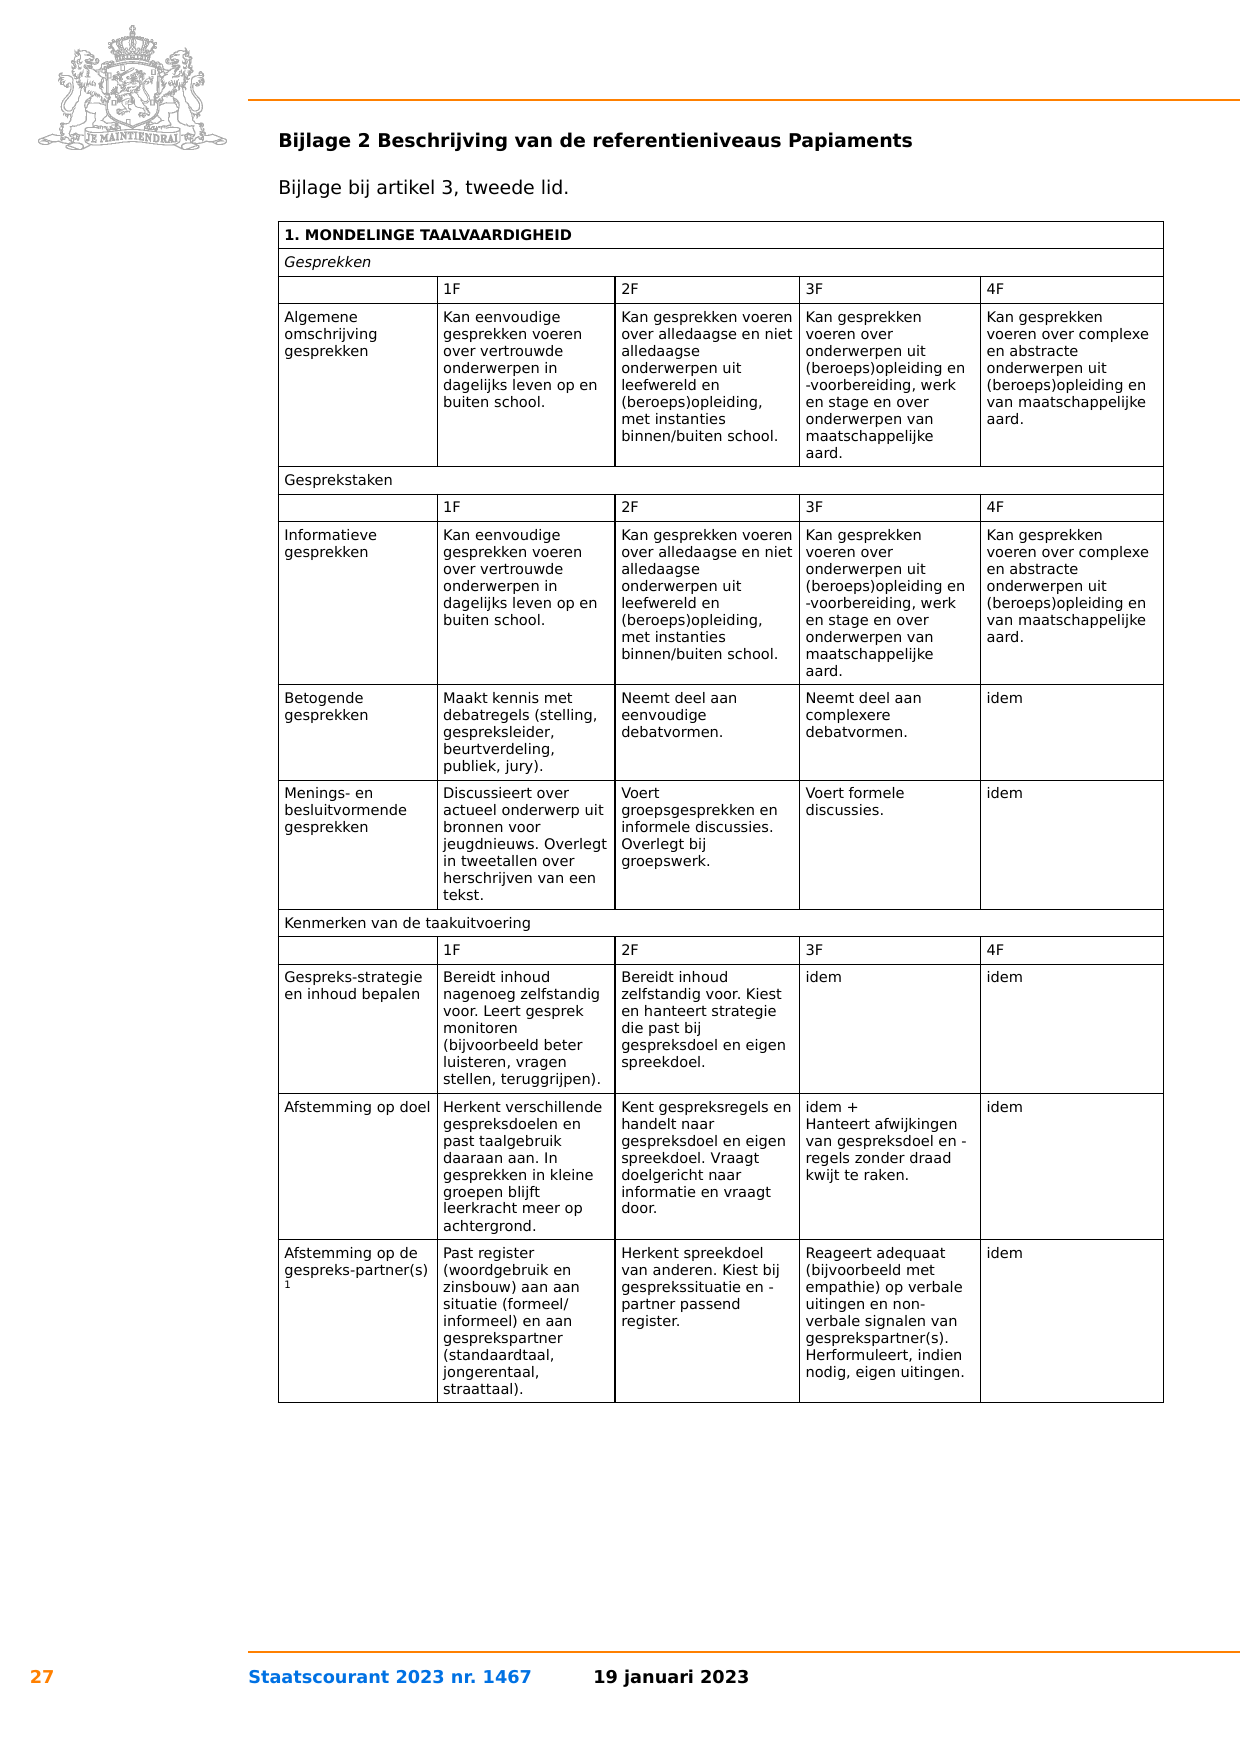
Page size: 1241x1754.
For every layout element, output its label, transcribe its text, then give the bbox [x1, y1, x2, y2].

table_cell Maakt kennis met debatregels (stelling, gespreksleider, beurtverdeling, publiek, jury). [438, 685, 614, 779]
table_cell 1F [438, 277, 614, 303]
table_cell Algemene omschrijving gesprekken [279, 304, 437, 466]
table_cell Kan gesprekken voeren over alledaagse en niet alledaagse onderwerpen uit leefwereld en (beroeps)opleiding, met instanties binnen/buiten school. [616, 522, 799, 684]
table_cell Herkent spreekdoel van anderen. Kiest bij gesprekssituatie en -partner passend register. [616, 1240, 799, 1402]
table_cell 4F [981, 277, 1163, 303]
table_cell Herkent verschillende gespreksdoelen en past taalgebruik daaraan aan. In gesprekken in kleine groepen blijft leerkracht meer op achtergrond. [438, 1094, 614, 1239]
table_cell Kan eenvoudige gesprekken voeren over vertrouwde onderwerpen in dagelijks leven op en buiten school. [438, 304, 614, 466]
table_cell Discussieert over actueel onderwerp uit bronnen voor jeugdnieuws. Overlegt in tweetallen over herschrijven van een tekst. [438, 781, 614, 909]
table_cell idem [981, 1240, 1163, 1402]
text Bijlage bij artikel 3, tweede lid. [278, 177, 1163, 199]
table_cell 4F [981, 495, 1163, 521]
table_cell 2F [616, 277, 799, 303]
table_cell 3F [800, 495, 980, 521]
table_cell idem [800, 965, 980, 1093]
table_cell [279, 937, 437, 963]
table_cell Neemt deel aan complexere debatvormen. [800, 685, 980, 779]
table_cell Past register (woordgebruik en zinsbouw) aan aan situatie (formeel/ informeel) en aan gesprekspartner (standaardtaal, jongerentaal, straattaal). [438, 1240, 614, 1402]
table_cell Kan gesprekken voeren over onderwerpen uit (beroeps)opleiding en -voorbereiding, werk en stage en over onderwerpen van maatschappelijke aard. [800, 304, 980, 466]
table_cell 3F [800, 277, 980, 303]
table_cell 3F [800, 937, 980, 963]
table_cell Kan gesprekken voeren over alledaagse en niet alledaagse onderwerpen uit leefwereld en (beroeps)opleiding, met instanties binnen/buiten school. [616, 304, 799, 466]
table_cell idem [981, 685, 1163, 779]
table_cell 4F [981, 937, 1163, 963]
table_cell Kan gesprekken voeren over complexe en abstracte onderwerpen uit (beroeps)opleiding en van maatschappelijke aard. [981, 522, 1163, 684]
table_cell Kan gesprekken voeren over onderwerpen uit (beroeps)opleiding en -voorbereiding, werk en stage en over onderwerpen van maatschappelijke aard. [800, 522, 980, 684]
table_cell Neemt deel aan eenvoudige debatvormen. [616, 685, 799, 779]
table_cell Afstemming op doel [279, 1094, 437, 1239]
subtitle Bijlage 2 Beschrijving van de referentieniveaus Papiaments [278, 130, 1163, 152]
table_cell Informatieve gesprekken [279, 522, 437, 684]
table_cell 1F [438, 495, 614, 521]
picture [38, 25, 227, 150]
table_cell Betogende gesprekken [279, 685, 437, 779]
table_cell Kent gespreksregels en handelt naar gespreksdoel en eigen spreekdoel. Vraagt doelgericht naar informatie en vraagt door. [616, 1094, 799, 1239]
table_cell Kan eenvoudige gesprekken voeren over vertrouwde onderwerpen in dagelijks leven op en buiten school. [438, 522, 614, 684]
table_cell 2F [616, 495, 799, 521]
table_cell idem [981, 965, 1163, 1093]
table_header 1. MONDELINGE TAALVAARDIGHEID [279, 222, 1163, 248]
table_cell Voert groepsgesprekken en informele discussies. Overlegt bij groepswerk. [616, 781, 799, 909]
table_cell idem + Hanteert afwijkingen van gespreksdoel en -regels zonder draad kwijt te raken. [800, 1094, 980, 1239]
table_cell Afstemming op de gespreks-partner(s) 1 [279, 1240, 437, 1402]
table_cell [279, 277, 437, 303]
table_cell 1F [438, 937, 614, 963]
table_cell Voert formele discussies. [800, 781, 980, 909]
table_cell Bereidt inhoud nagenoeg zelfstandig voor. Leert gesprek monitoren (bijvoorbeeld beter luisteren, vragen stellen, teruggrijpen). [438, 965, 614, 1093]
table_cell Menings- en besluitvormende gesprekken [279, 781, 437, 909]
table_cell [279, 495, 437, 521]
table_cell Gespreks-strategie en inhoud bepalen [279, 965, 437, 1093]
table_cell idem [981, 781, 1163, 909]
table_cell Reageert adequaat (bijvoorbeeld met empathie) op verbale uitingen en non-verbale signalen van gesprekspartner(s). Herformuleert, indien nodig, eigen uitingen. [800, 1240, 980, 1402]
table_cell Bereidt inhoud zelfstandig voor. Kiest en hanteert strategie die past bij gespreksdoel en eigen spreekdoel. [616, 965, 799, 1093]
table_cell Gesprekken [279, 249, 1163, 276]
table_cell 2F [616, 937, 799, 963]
table_cell Kan gesprekken voeren over complexe en abstracte onderwerpen uit (beroeps)opleiding en van maatschappelijke aard. [981, 304, 1163, 466]
table_cell Kenmerken van de taakuitvoering [279, 910, 1163, 936]
table_cell idem [981, 1094, 1163, 1239]
table_cell Gesprekstaken [279, 467, 1163, 493]
